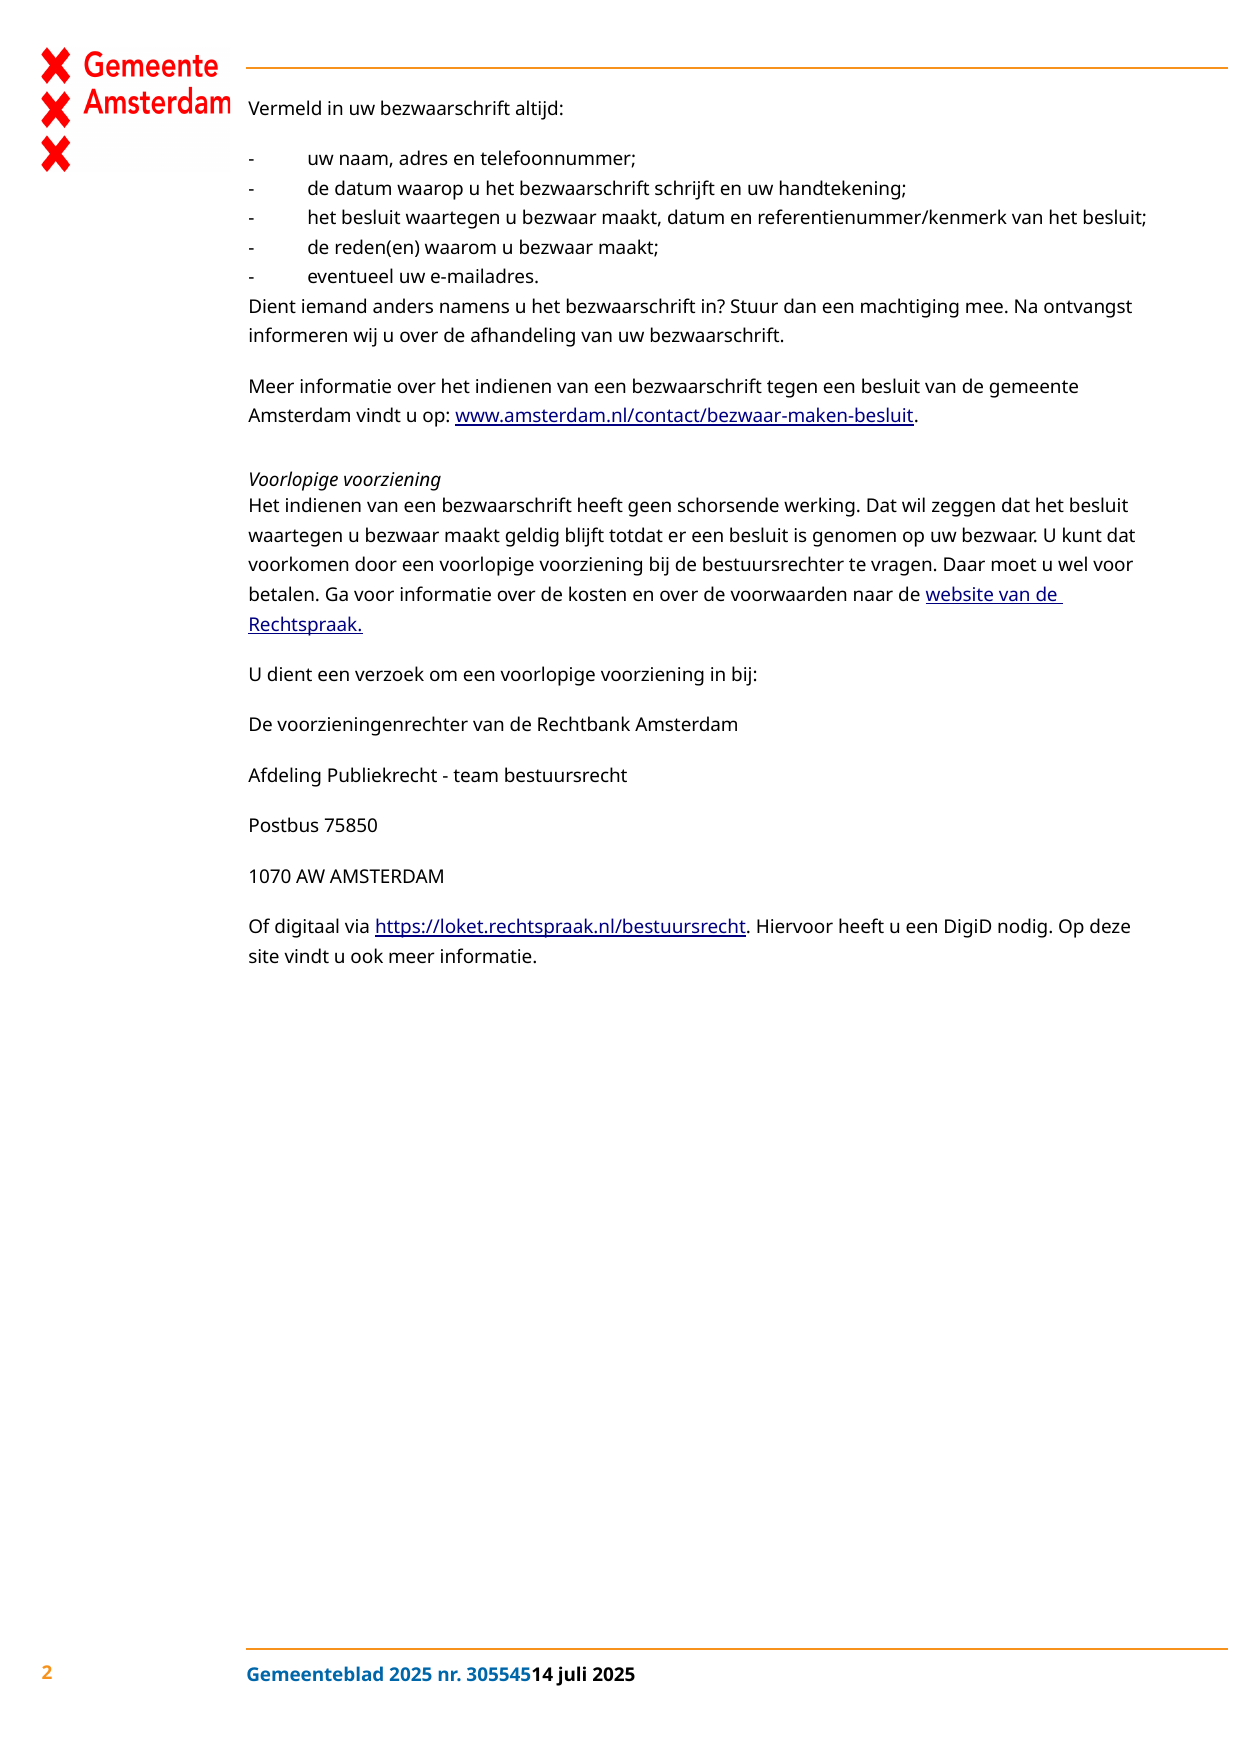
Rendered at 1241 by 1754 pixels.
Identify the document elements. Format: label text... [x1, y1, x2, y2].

picture [41, 47, 231, 172]
list eventueel uw e-mailadres. [248, 263, 1152, 289]
text Voorlopige voorziening [248, 467, 1152, 492]
list uw naam, adres en telefoonnummer; [248, 145, 1152, 171]
list de reden(en) waarom u bezwaar maakt; [248, 234, 1152, 260]
text De voorzieningenrechter van de Rechtbank Amsterdam [248, 712, 1152, 737]
text Dient iemand anders namens u het bezwaarschrift in? Stuur dan een machtiging mee. Na ontvangst informeren wij u over de afhandeling van uw bezwaarschrift. [248, 293, 1152, 348]
text Of digitaal via https://loket.rechtspraak.nl/bestuursrecht. Hiervoor heeft u een DigiD nodig. Op deze site vindt u ook meer informatie. [248, 913, 1152, 968]
text Vermeld in uw bezwaarschrift altijd: [248, 95, 1152, 121]
text Afdeling Publiekrecht - team bestuursrecht [248, 762, 1152, 788]
text Postbus 75850 [248, 812, 1152, 838]
text Meer informatie over het indienen van een bezwaarschrift tegen een besluit van de gemeente Amsterdam vindt u op: www.amsterdam.nl/contact/bezwaar-maken-besluit. [248, 373, 1152, 428]
list het besluit waartegen u bezwaar maakt, datum en referentienummer/kenmerk van het besluit; [248, 204, 1152, 230]
text 1070 AW AMSTERDAM [248, 863, 1152, 888]
text Het indienen van een bezwaarschrift heeft geen schorsende werking. Dat wil zeggen dat het besluit waartegen u bezwaar maakt geldig blijft totdat er een besluit is genomen op uw bezwaar. U kunt dat voorkomen door een voorlopige voorziening bij de bestuursrechter te vragen. Daar moet u wel voor betalen. Ga voor informatie over de kosten en over de voorwaarden naar de website van de Rechtspraak. [248, 492, 1152, 636]
list de datum waarop u het bezwaarschrift schrijft en uw handtekening; [248, 175, 1152, 201]
text U dient een verzoek om een voorlopige voorziening in bij: [248, 661, 1152, 687]
